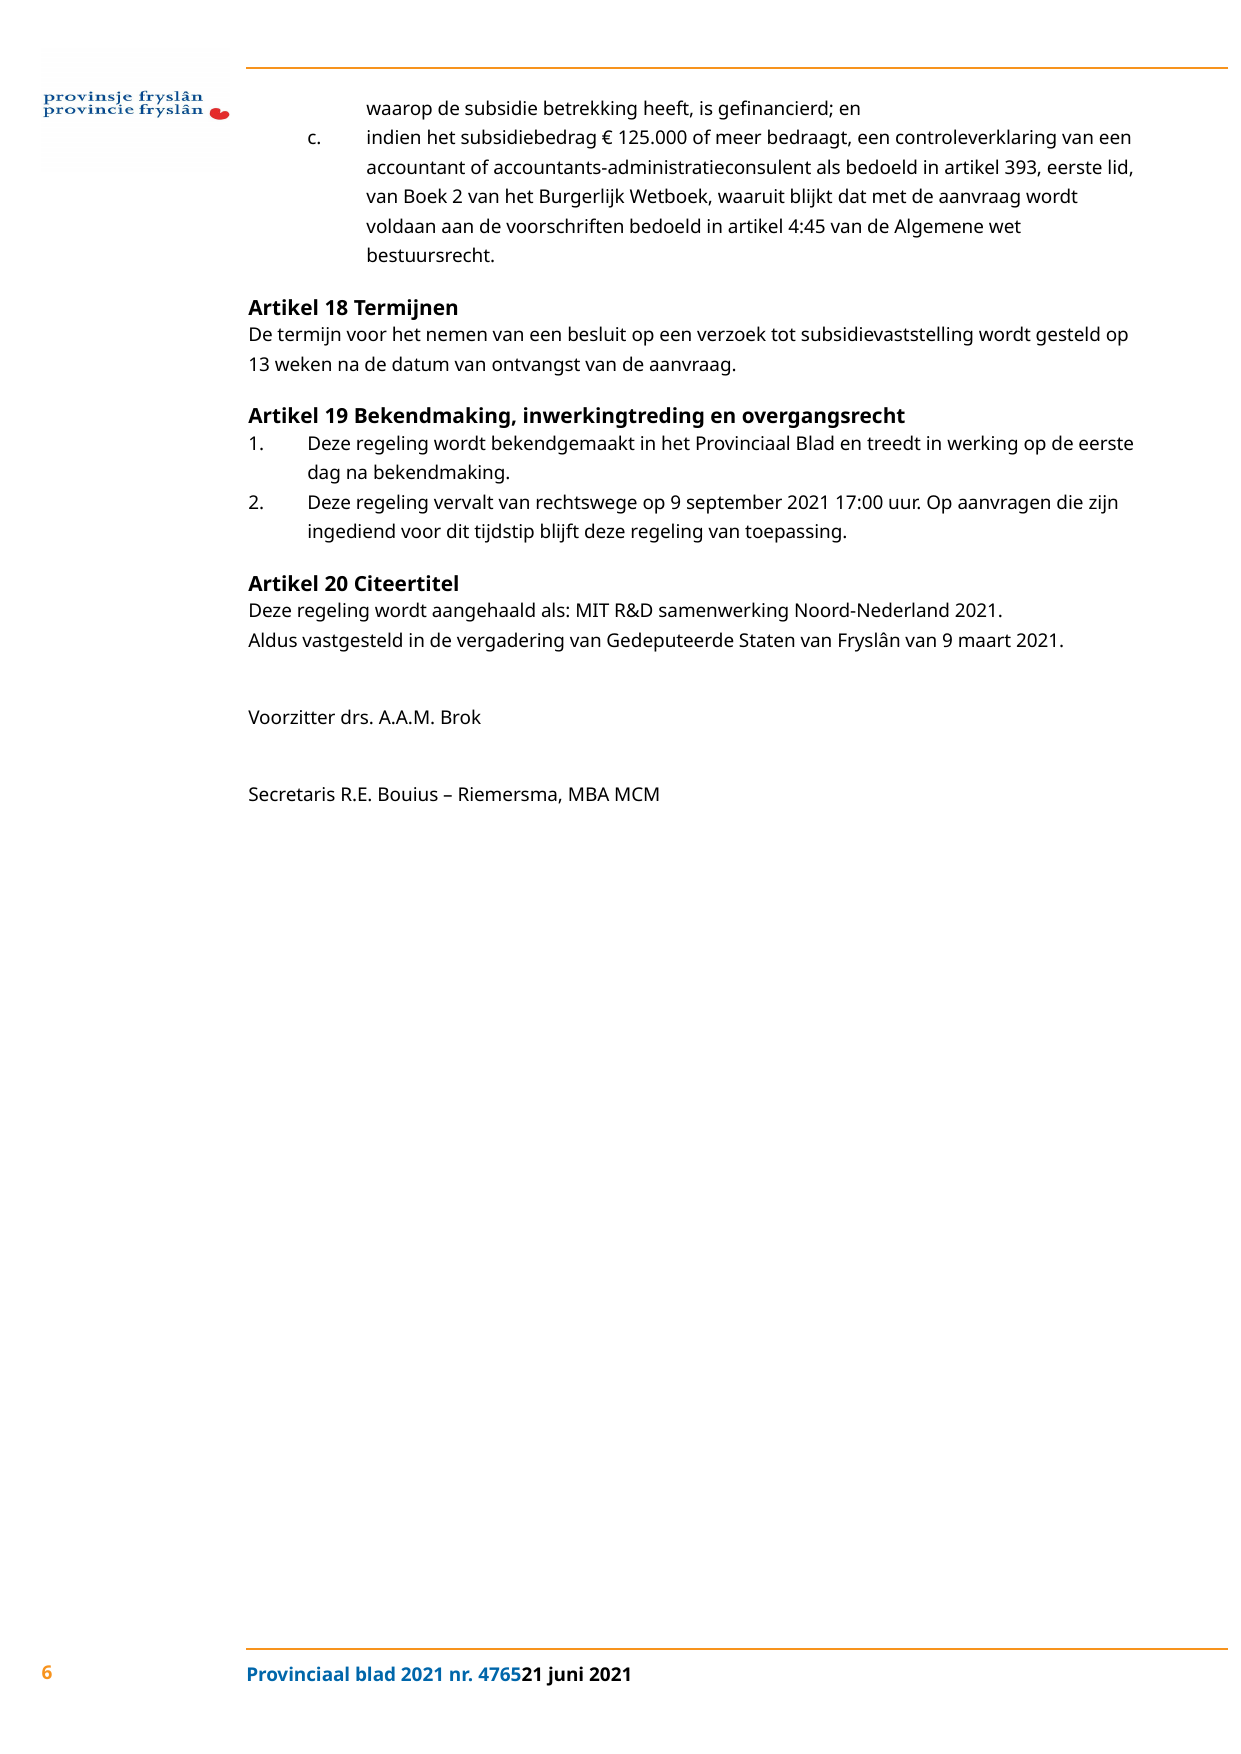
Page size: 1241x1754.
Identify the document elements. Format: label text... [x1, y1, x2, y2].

text Artikel 20 Citeertitel [248, 569, 1152, 598]
text Artikel 19 Bekendmaking, inwerkingtreding en overgangsrecht [248, 402, 1152, 430]
list Deze regeling wordt bekendgemaakt in het Provinciaal Blad en treedt in werking op de eerste dag na bekendmaking. [248, 430, 1152, 485]
list Deze regeling vervalt van rechtswege op 9 september 2021 17:00 uur. Op aanvragen die zijn ingediend voor dit tijdstip blijft deze regeling van toepassing. [248, 489, 1152, 544]
text Secretaris R.E. Bouius – Riemersma, MBA MCM [248, 782, 1152, 807]
text De termijn voor het nemen van een besluit op een verzoek tot subsidievaststelling wordt gesteld op 13 weken na de datum van ontvangst van de aanvraag. [248, 322, 1152, 377]
text Voorzitter drs. A.A.M. Brok [248, 704, 1152, 730]
text Artikel 18 Termijnen [248, 293, 1152, 322]
list indien het subsidiebedrag € 125.000 of meer bedraagt, een controleverklaring van een accountant of accountants-administratieconsulent als bedoeld in artikel 393, eerste lid, van Boek 2 van het Burgerlijk Wetboek, waaruit blijkt dat met de aanvraag wordt voldaan aan de voorschriften bedoeld in artikel 4:45 van de Algemene wet bestuursrecht. [307, 124, 1152, 268]
text Aldus vastgesteld in de vergadering van Gedeputeerde Staten van Fryslân van 9 maart 2021. [248, 627, 1152, 653]
list waarop de subsidie betrekking heeft, is gefinancierd; en [307, 95, 1152, 121]
picture [41, 47, 231, 172]
text Deze regeling wordt aangehaald als: MIT R&D samenwerking Noord-Nederland 2021. [248, 598, 1152, 623]
